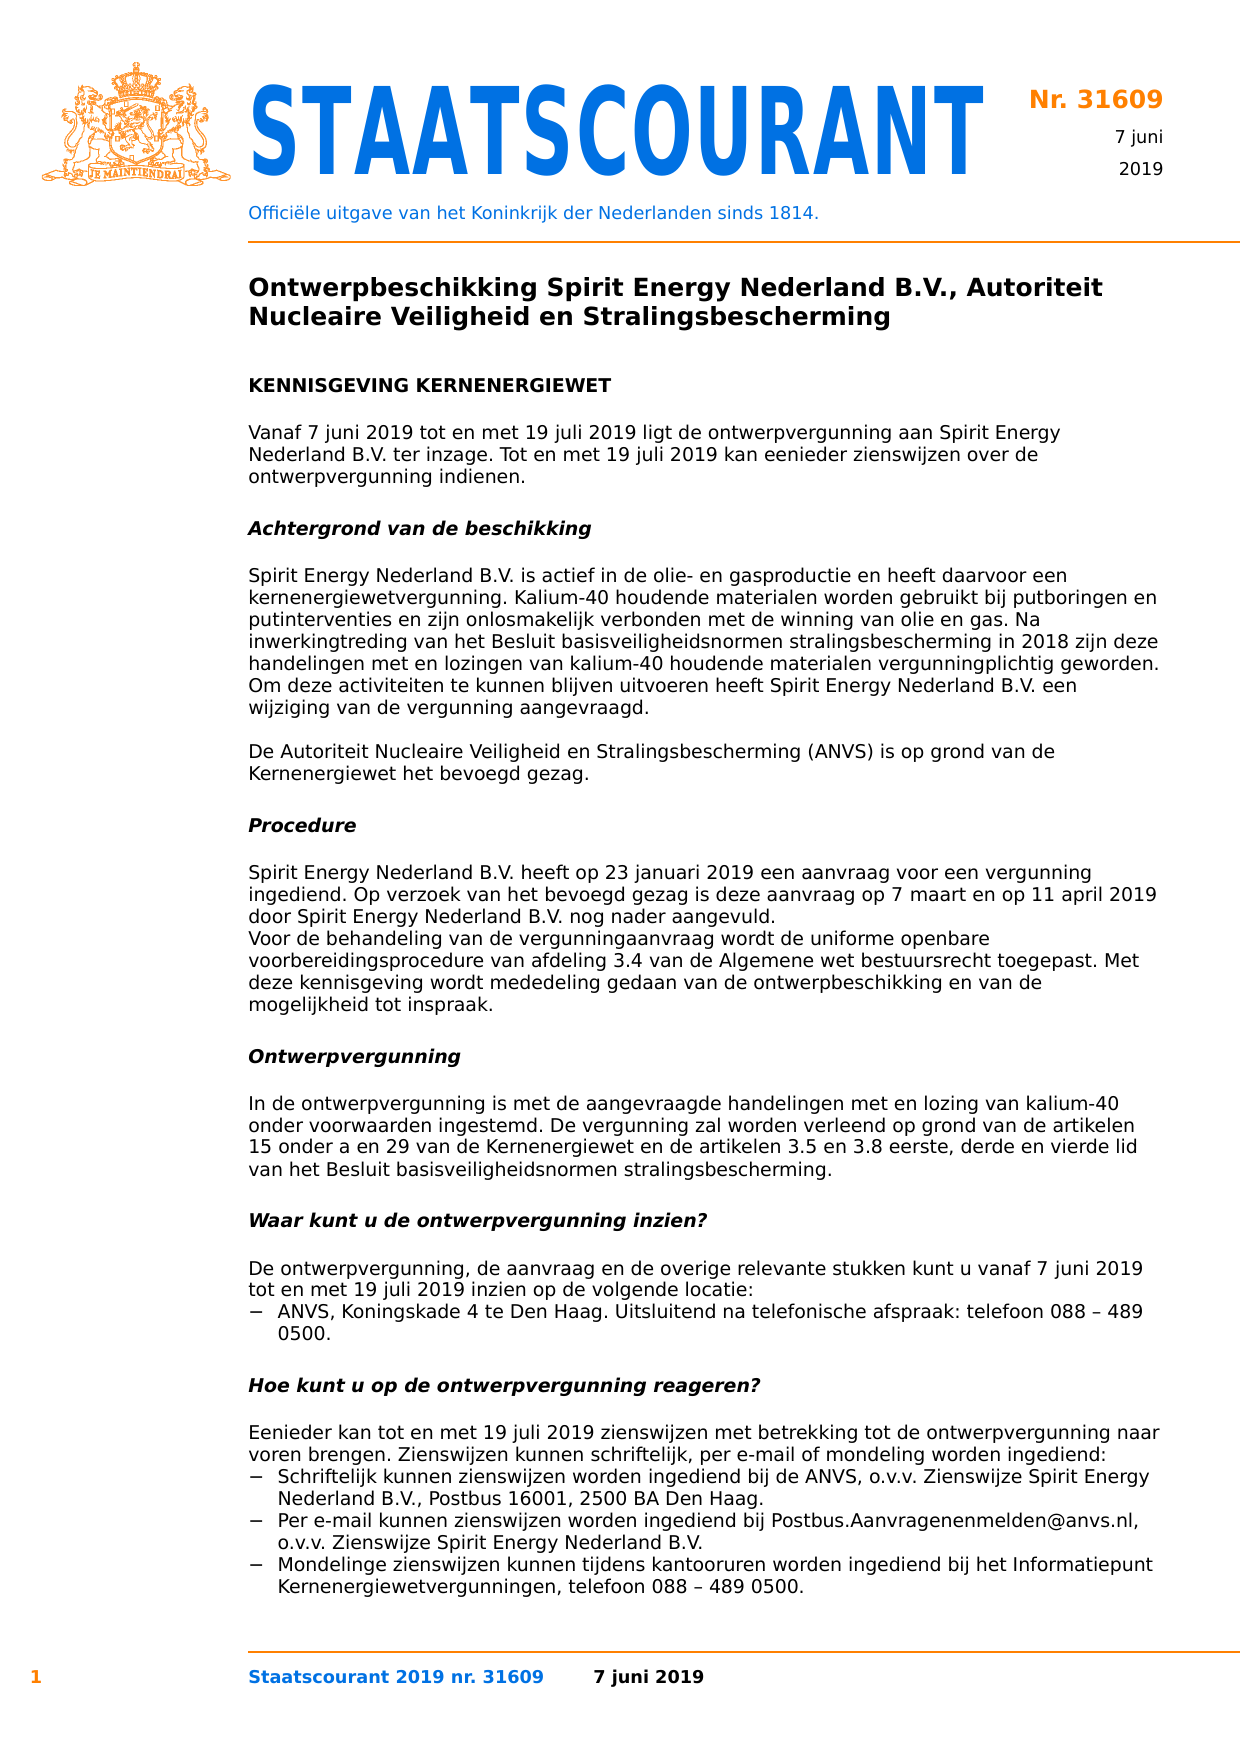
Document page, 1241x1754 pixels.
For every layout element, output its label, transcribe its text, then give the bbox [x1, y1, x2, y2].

subtitle Ontwerpbeschikking Spirit Energy Nederland B.V., Autoriteit Nucleaire Veiligheid en Stralingsbescherming [248, 273, 1163, 331]
text De Autoriteit Nucleaire Veiligheid en Stralingsbescherming (ANVS) is op grond van de Kernenergiewet het bevoegd gezag. [248, 741, 1163, 785]
text − Per e-mail kunnen zienswijzen worden ingediend bij Postbus.Aanvragenenmelden@anvs.nl, o.v.v. Zienswijze Spirit Energy Nederland B.V. [248, 1510, 1163, 1554]
text Spirit Energy Nederland B.V. is actief in de olie- en gasproductie en heeft daarvoor een kernenergiewetvergunning. Kalium-40 houdende materialen worden gebruikt bij putboringen en putinterventies en zijn onlosmakelijk verbonden met de winning van olie en gas. Na inwerkingtreding van het Besluit basisveiligheidsnormen stralingsbescherming in 2018 zijn deze handelingen met en lozingen van kalium-40 houdende materialen vergunningplichtig geworden. Om deze activiteiten te kunnen blijven uitvoeren heeft Spirit Energy Nederland B.V. een wijziging van de vergunning aangevraagd. [248, 565, 1163, 719]
subtitle Achtergrond van de beschikking [248, 518, 1163, 540]
table_cell Officiële uitgave van het Koninkrijk der Nederlanden sinds 1814. [248, 203, 1240, 241]
table_cell 7 juni [998, 121, 1240, 153]
text Eenieder kan tot en met 19 juli 2019 zienswijzen met betrekking tot de ontwerpvergunning naar voren brengen. Zienswijzen kunnen schriftelijk, per e-mail of mondeling worden ingediend: [248, 1422, 1163, 1466]
text − Schriftelijk kunnen zienswijzen worden ingediend bij de ANVS, o.v.v. Zienswijze Spirit Energy Nederland B.V., Postbus 16001, 2500 BA Den Haag. [248, 1466, 1163, 1510]
text In de ontwerpvergunning is met de aangevraagde handelingen met en lozing van kalium-40 onder voorwaarden ingestemd. De vergunning zal worden verleend op grond van de artikelen 15 onder a en 29 van de Kernenergiewet en de artikelen 3.5 en 3.8 eerste, derde en vierde lid van het Besluit basisveiligheidsnormen stralingsbescherming. [248, 1092, 1163, 1180]
text Spirit Energy Nederland B.V. heeft op 23 januari 2019 een aanvraag voor een vergunning ingediend. Op verzoek van het bevoegd gezag is deze aanvraag op 7 maart en op 11 april 2019 door Spirit Energy Nederland B.V. nog nader aangevuld. [248, 862, 1163, 928]
subtitle Ontwerpvergunning [248, 1046, 1163, 1067]
table_cell 2019 [998, 153, 1240, 203]
text Vanaf 7 juni 2019 tot en met 19 juli 2019 ligt de ontwerpvergunning aan Spirit Energy Nederland B.V. ter inzage. Tot en met 19 juli 2019 kan eenieder zienswijzen over de ontwerpvergunning indienen. [248, 422, 1163, 488]
subtitle Hoe kunt u op de ontwerpvergunning reageren? [248, 1375, 1163, 1397]
text Voor de behandeling van de vergunningaanvraag wordt de uniforme openbare voorbereidingsprocedure van afdeling 3.4 van de Algemene wet bestuursrecht toegepast. Met deze kennisgeving wordt mededeling gedaan van de ontwerpbeschikking en van de mogelijkheid tot inspraak. [248, 928, 1163, 1016]
text − ANVS, Koningskade 4 te Den Haag. Uitsluitend na telefonische afspraak: telefoon 088 – 489 0500. [248, 1301, 1163, 1345]
subtitle KENNISGEVING KERNENERGIEWET [248, 375, 1163, 397]
picture [41, 62, 231, 186]
text − Mondelinge zienswijzen kunnen tijdens kantooruren worden ingediend bij het Informatiepunt Kernenergiewetvergunningen, telefoon 088 – 489 0500. [248, 1554, 1163, 1598]
subtitle Procedure [248, 815, 1163, 837]
text De ontwerpvergunning, de aanvraag en de overige relevante stukken kunt u vanaf 7 juni 2019 tot en met 19 juli 2019 inzien op de volgende locatie: [248, 1257, 1163, 1301]
table_header [25, 62, 248, 241]
table_header Nr. 31609 [998, 62, 1240, 121]
table_header STAATSCOURANT [248, 62, 998, 203]
subtitle Waar kunt u de ontwerpvergunning inzien? [248, 1210, 1163, 1232]
